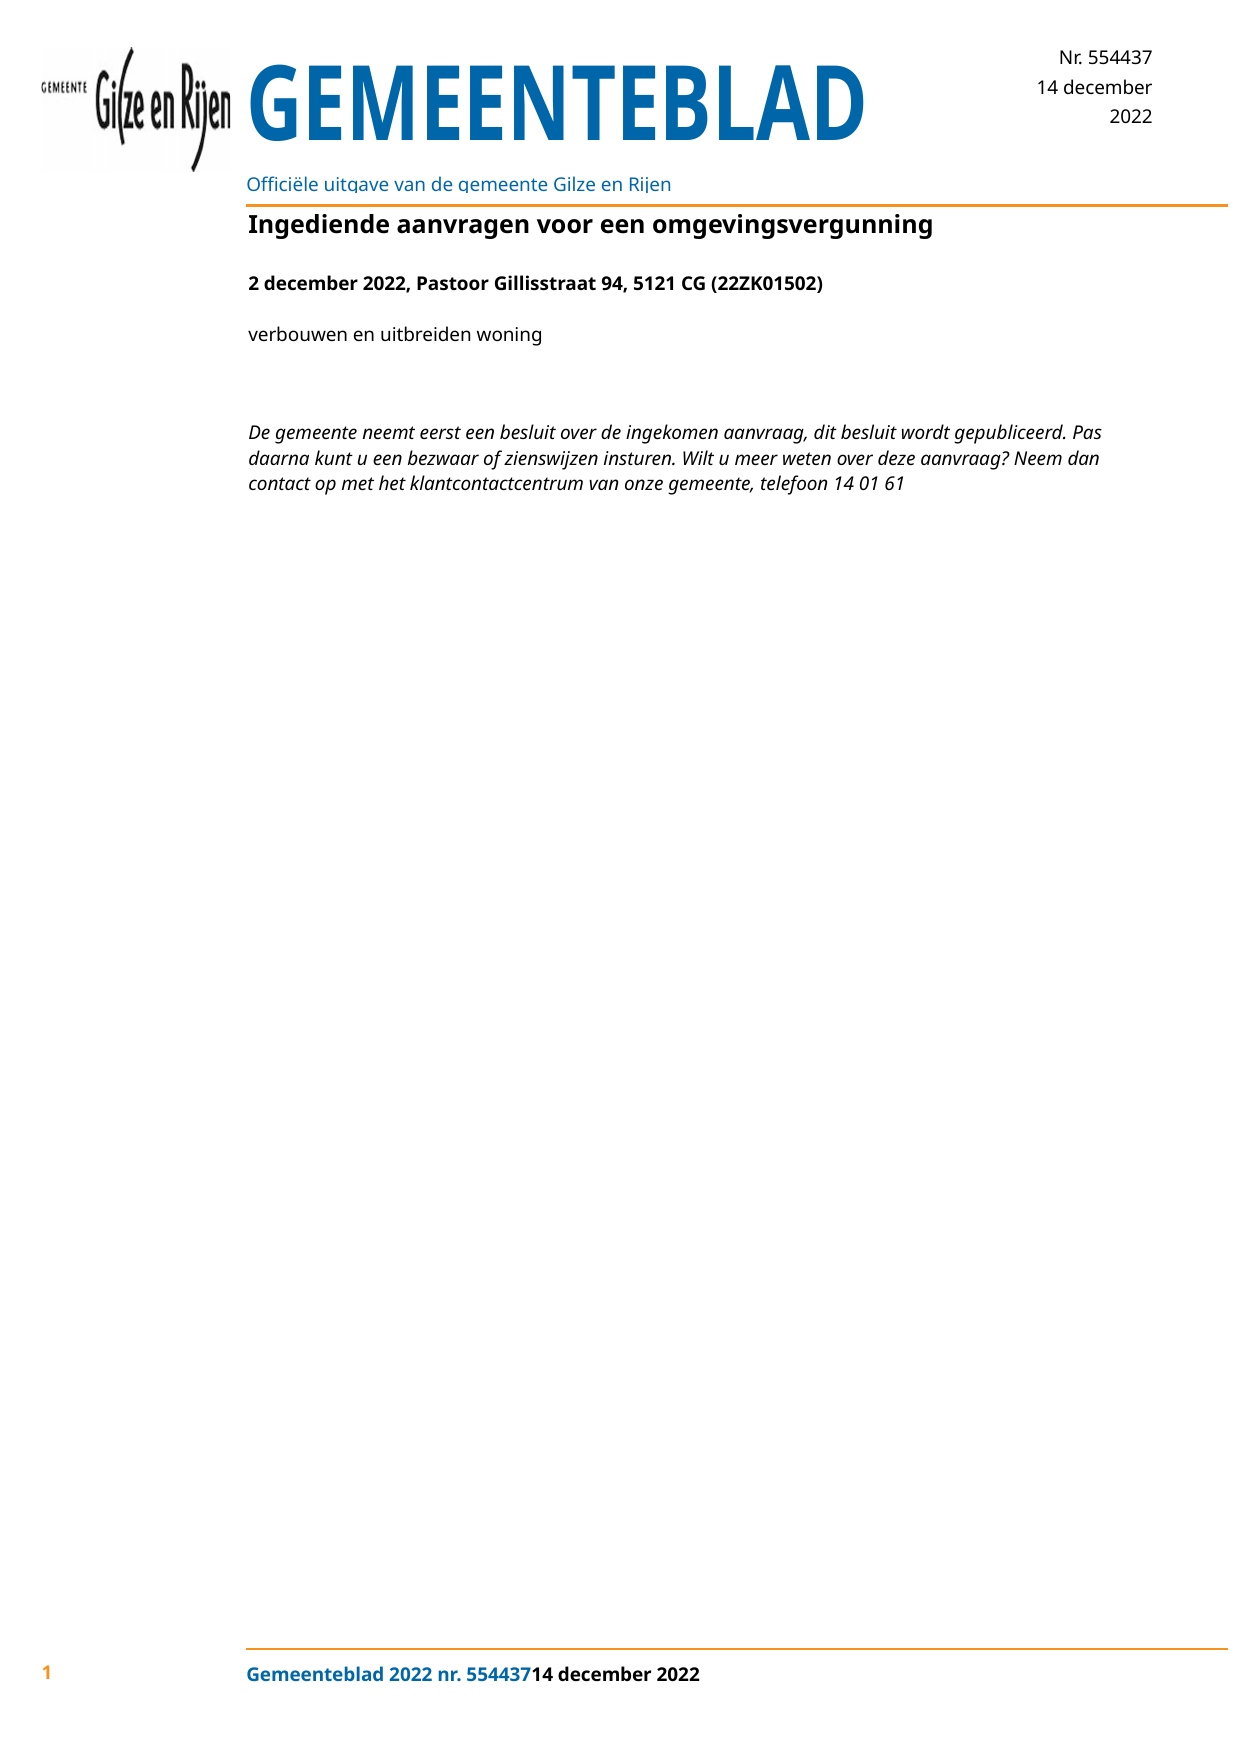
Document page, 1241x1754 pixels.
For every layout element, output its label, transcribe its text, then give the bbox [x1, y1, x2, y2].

text verbouwen en uitbreiden woning [248, 321, 1152, 346]
text Ingediende aanvragen voor een omgevingsvergunning [248, 207, 1152, 241]
text 2 december 2022, Pastoor Gillisstraat 94, 5121 CG (22ZK01502) [248, 270, 1152, 296]
picture [41, 47, 231, 172]
text De gemeente neemt eerst een besluit over de ingekomen aanvraag, dit besluit wordt gepubliceerd. Pas daarna kunt u een bezwaar of zienswijzen insturen. Wilt u meer weten over deze aanvraag? Neem dan contact op met het klantcontactcentrum van onze gemeente, telefoon 14 01 61 [248, 419, 1152, 496]
